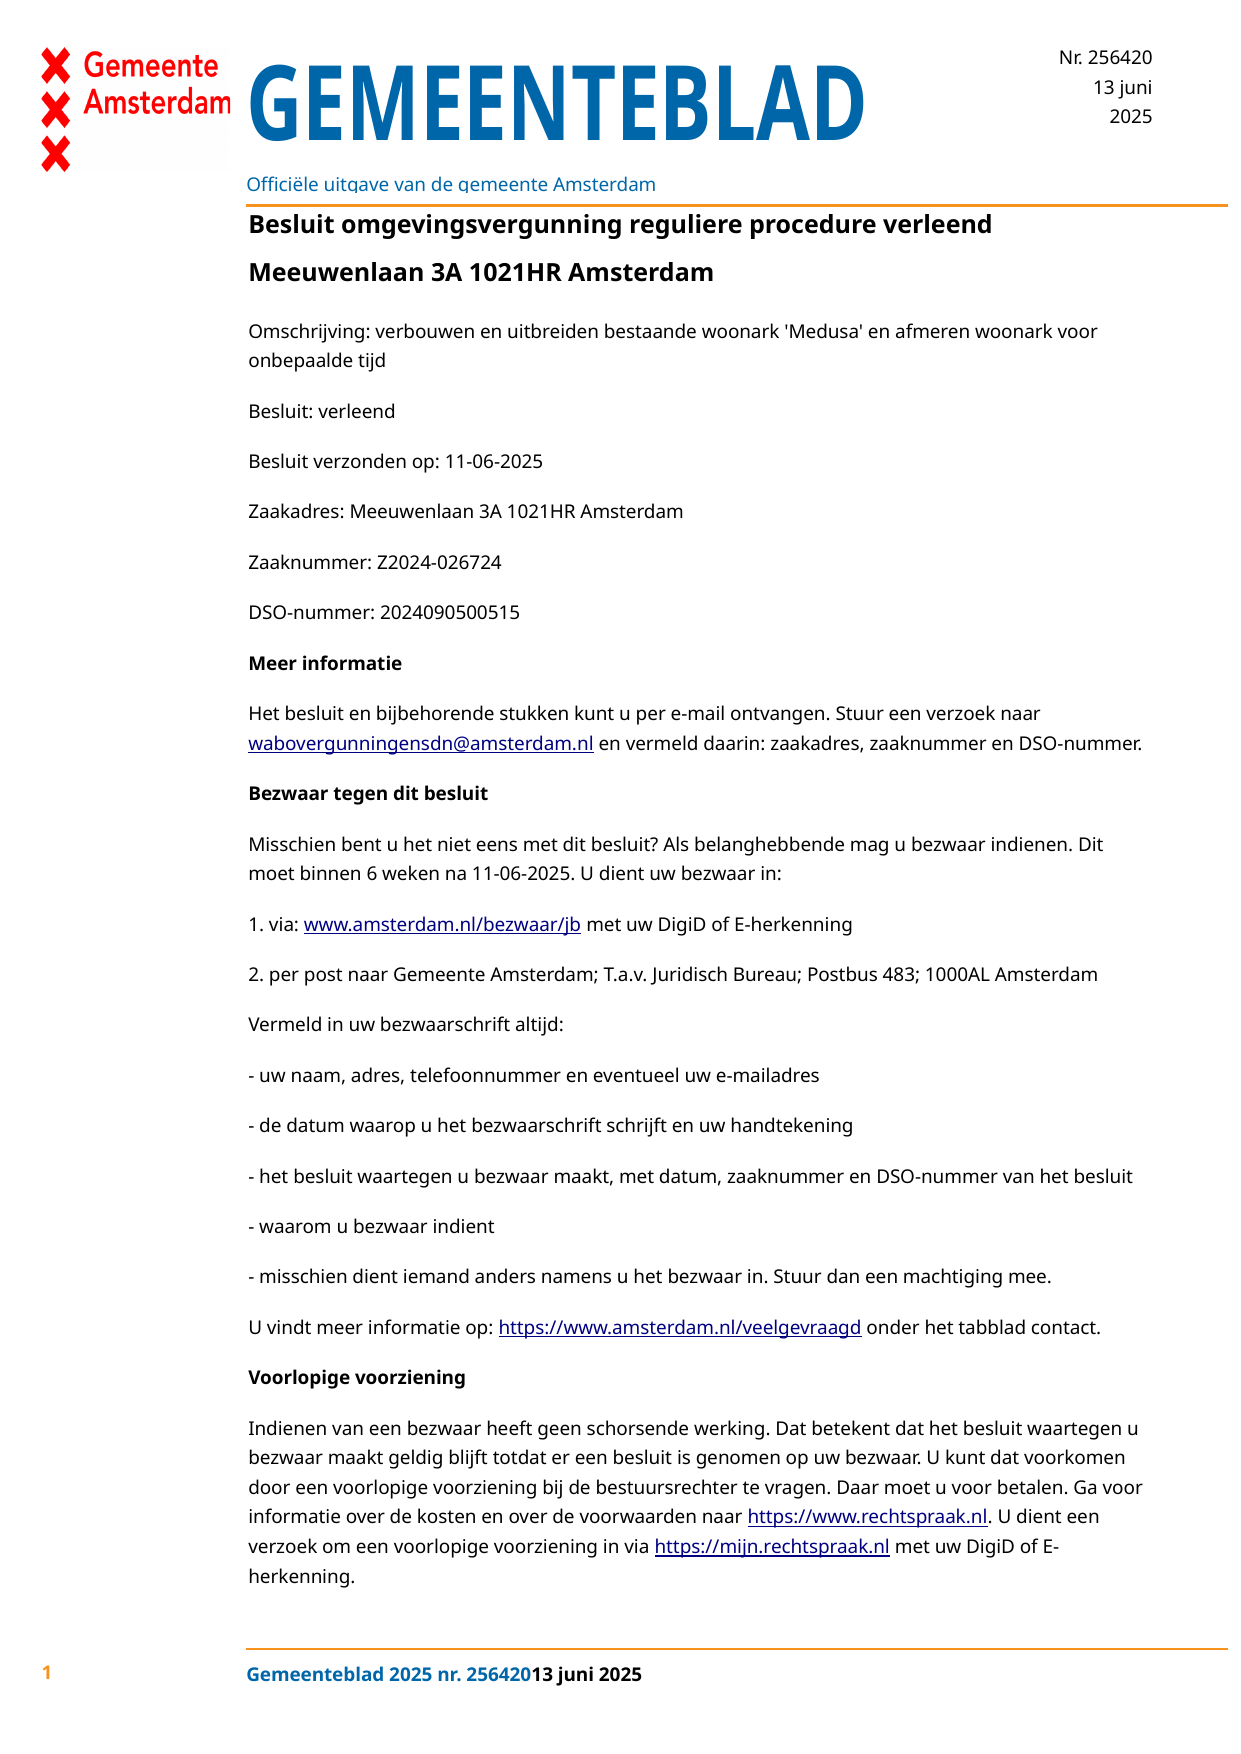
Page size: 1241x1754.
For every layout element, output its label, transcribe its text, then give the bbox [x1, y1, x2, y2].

text Vermeld in uw bezwaarschrift altijd: [248, 1012, 1152, 1037]
text Meer informatie [248, 650, 1152, 676]
text Besluit: verleend [248, 398, 1152, 424]
text - het besluit waartegen u bezwaar maakt, met datum, zaaknummer en DSO-nummer van het besluit [248, 1163, 1152, 1189]
text Indienen van een bezwaar heeft geen schorsende werking. Dat betekent dat het besluit waartegen u bezwaar maakt geldig blijft totdat er een besluit is genomen op uw bezwaar. U kunt dat voorkomen door een voorlopige voorziening bij de bestuursrechter te vragen. Daar moet u voor betalen. Ga voor informatie over de kosten en over de voorwaarden naar https://www.rechtspraak.nl. U dient een verzoek om een voorlopige voorziening in via https://mijn.rechtspraak.nl met uw DigiD of E-herkenning. [248, 1415, 1152, 1589]
text - uw naam, adres, telefoonnummer en eventueel uw e-mailadres [248, 1062, 1152, 1088]
text Besluit omgevingsvergunning reguliere procedure verleend Meeuwenlaan 3A 1021HR Amsterdam [248, 207, 1152, 288]
text Zaakadres: Meeuwenlaan 3A 1021HR Amsterdam [248, 499, 1152, 524]
text Zaaknummer: Z2024-026724 [248, 549, 1152, 575]
text Omschrijving: verbouwen en uitbreiden bestaande woonark 'Medusa' en afmeren woonark voor onbepaalde tijd [248, 318, 1152, 373]
text Misschien bent u het niet eens met dit besluit? Als belanghebbende mag u bezwaar indienen. Dit moet binnen 6 weken na 11-06-2025. U dient uw bezwaar in: [248, 831, 1152, 886]
text U vindt meer informatie op: https://www.amsterdam.nl/veelgevraagd onder het tabblad contact. [248, 1314, 1152, 1340]
picture [41, 47, 231, 172]
text 2. per post naar Gemeente Amsterdam; T.a.v. Juridisch Bureau; Postbus 483; 1000AL Amsterdam [248, 961, 1152, 987]
text - misschien dient iemand anders namens u het bezwaar in. Stuur dan een machtiging mee. [248, 1264, 1152, 1289]
text Bezwaar tegen dit besluit [248, 780, 1152, 806]
text - waarom u bezwaar indient [248, 1213, 1152, 1239]
text - de datum waarop u het bezwaarschrift schrijft en uw handtekening [248, 1112, 1152, 1138]
text Besluit verzonden op: 11-06-2025 [248, 448, 1152, 474]
text DSO-nummer: 2024090500515 [248, 599, 1152, 625]
text Voorlopige voorziening [248, 1364, 1152, 1390]
text Het besluit en bijbehorende stukken kunt u per e-mail ontvangen. Stuur een verzoek naar wabovergunningensdn@amsterdam.nl en vermeld daarin: zaakadres, zaaknummer en DSO-nummer. [248, 700, 1152, 756]
text 1. via: www.amsterdam.nl/bezwaar/jb met uw DigiD of E-herkenning [248, 911, 1152, 937]
